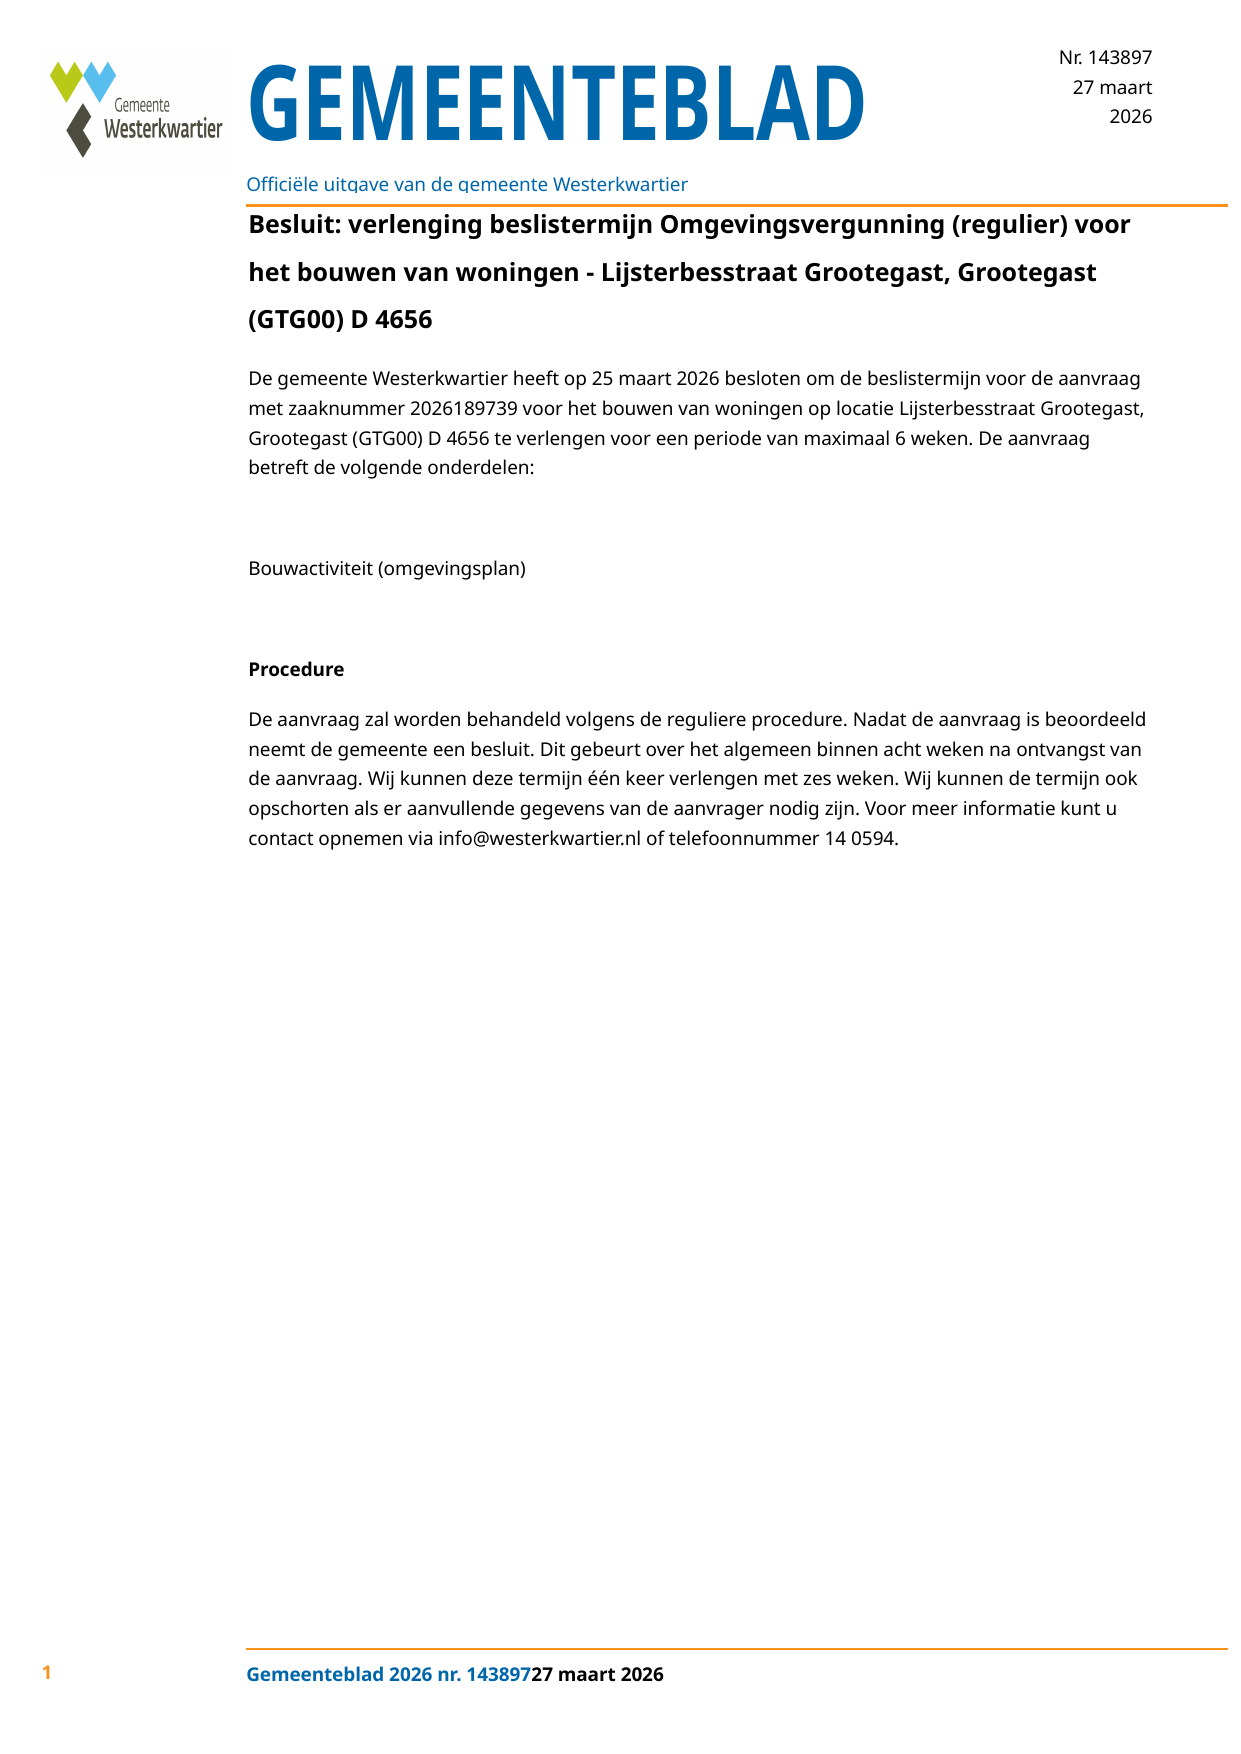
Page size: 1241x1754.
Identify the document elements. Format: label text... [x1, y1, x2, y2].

text Bouwactiviteit (omgevingsplan) [248, 555, 1152, 581]
text De gemeente Westerkwartier heeft op 25 maart 2026 besloten om de beslistermijn voor de aanvraag met zaaknummer 2026189739 voor het bouwen van woningen op locatie Lijsterbesstraat Grootegast, Grootegast (GTG00) D 4656 te verlengen voor een periode van maximaal 6 weken. De aanvraag betreft de volgende onderdelen: [248, 366, 1152, 480]
text Procedure [248, 656, 1152, 682]
text De aanvraag zal worden behandeld volgens de reguliere procedure. Nadat de aanvraag is beoordeeld neemt de gemeente een besluit. Dit gebeurt over het algemeen binnen acht weken na ontvangst van de aanvraag. Wij kunnen deze termijn één keer verlengen met zes weken. Wij kunnen de termijn ook opschorten als er aanvullende gegevens van de aanvrager nodig zijn. Voor meer informatie kunt u contact opnemen via info@westerkwartier.nl of telefoonnummer 14 0594. [248, 706, 1152, 850]
picture [41, 47, 231, 172]
text Besluit: verlenging beslistermijn Omgevingsvergunning (regulier) voor het bouwen van woningen - Lijsterbesstraat Grootegast, Grootegast (GTG00) D 4656 [248, 207, 1152, 336]
